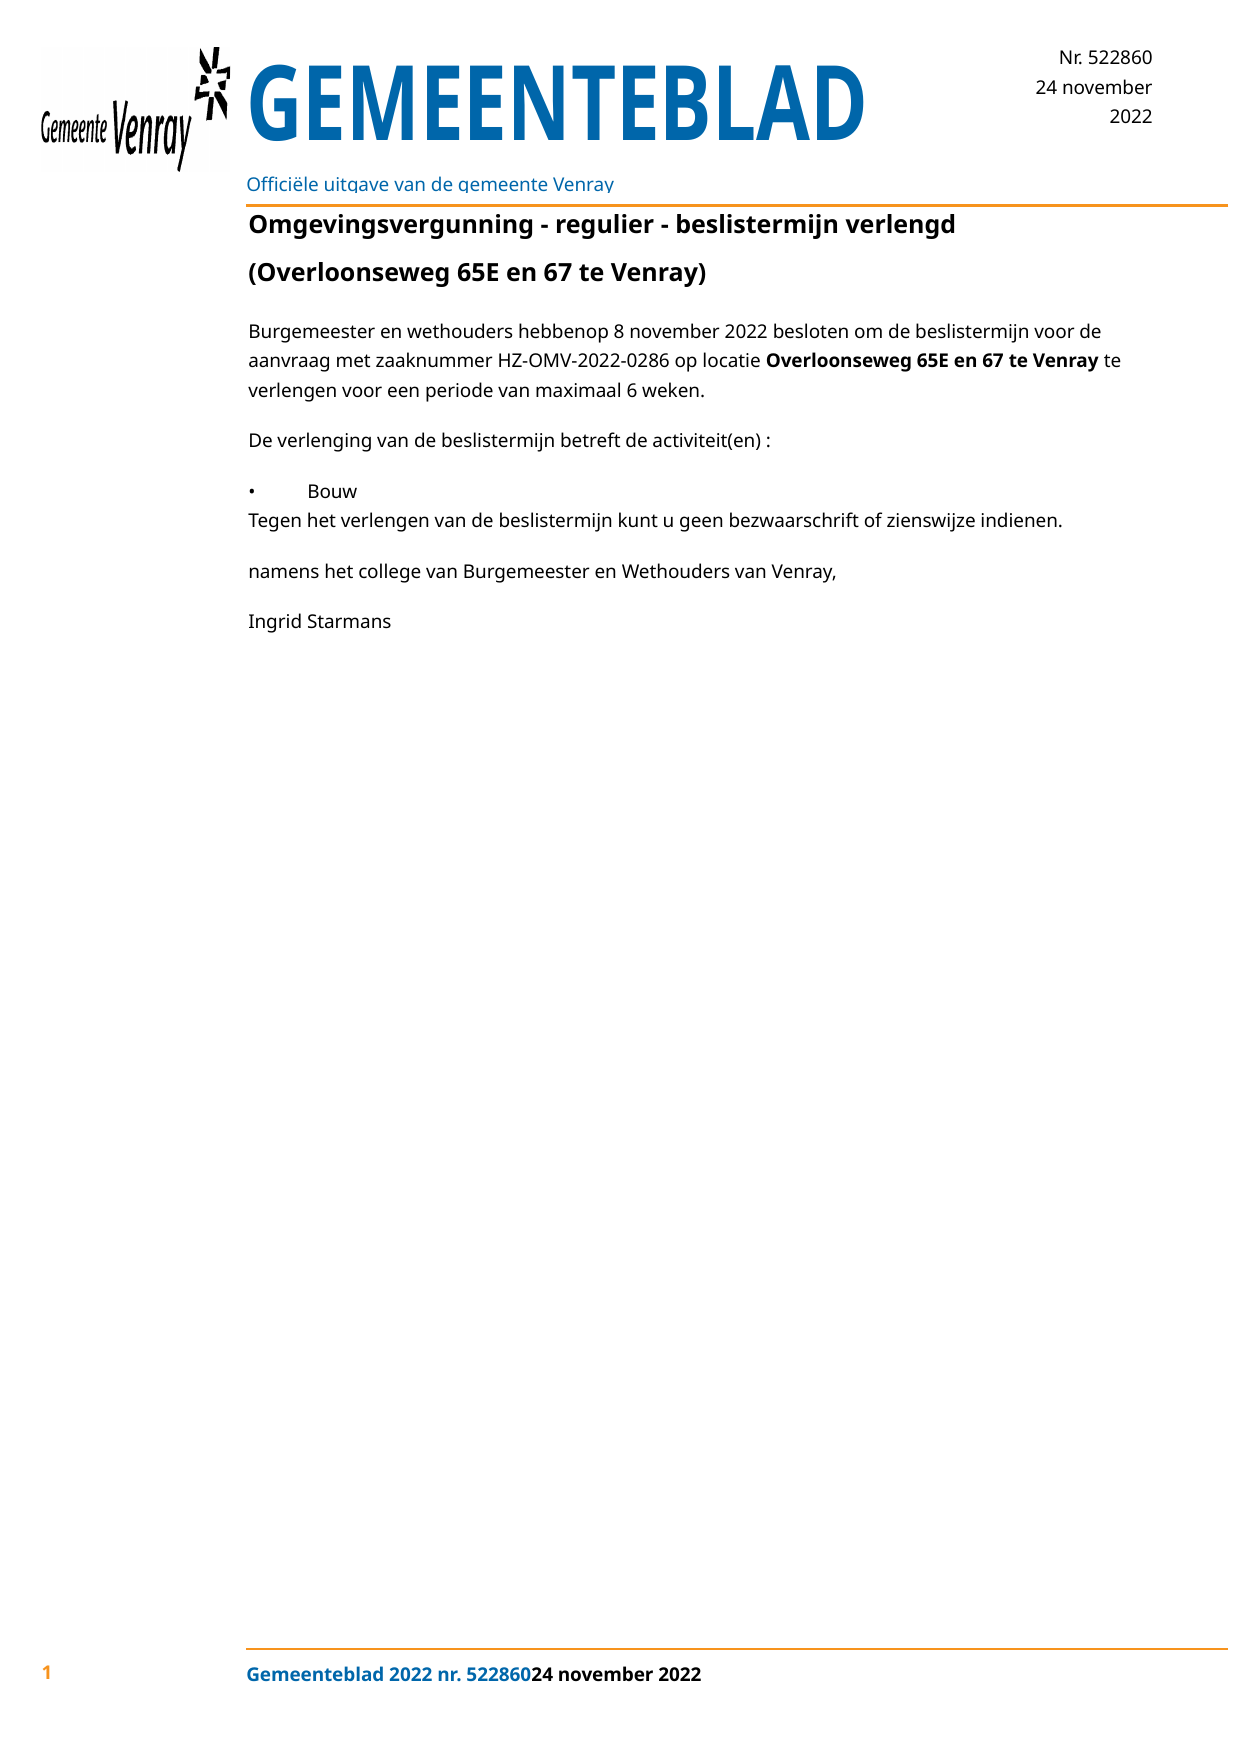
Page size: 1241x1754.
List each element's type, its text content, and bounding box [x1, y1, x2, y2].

text namens het college van Burgemeester en Wethouders van Venray, [248, 558, 1152, 584]
list Bouw [248, 478, 1152, 504]
text Tegen het verlengen van de beslistermijn kunt u geen bezwaarschrift of zienswijze indienen. [248, 507, 1152, 533]
picture [41, 47, 231, 172]
text Omgevingsvergunning - regulier - beslistermijn verlengd (Overloonseweg 65E en 67 te Venray) [248, 207, 1152, 288]
text Ingrid Starmans [248, 608, 1152, 634]
text Burgemeester en wethouders hebbenop 8 november 2022 besloten om de beslistermijn voor de aanvraag met zaaknummer HZ-OMV-2022-0286 op locatie Overloonseweg 65E en 67 te Venray te verlengen voor een periode van maximaal 6 weken. [248, 318, 1152, 403]
text De verlenging van de beslistermijn betreft de activiteit(en) : [248, 427, 1152, 453]
